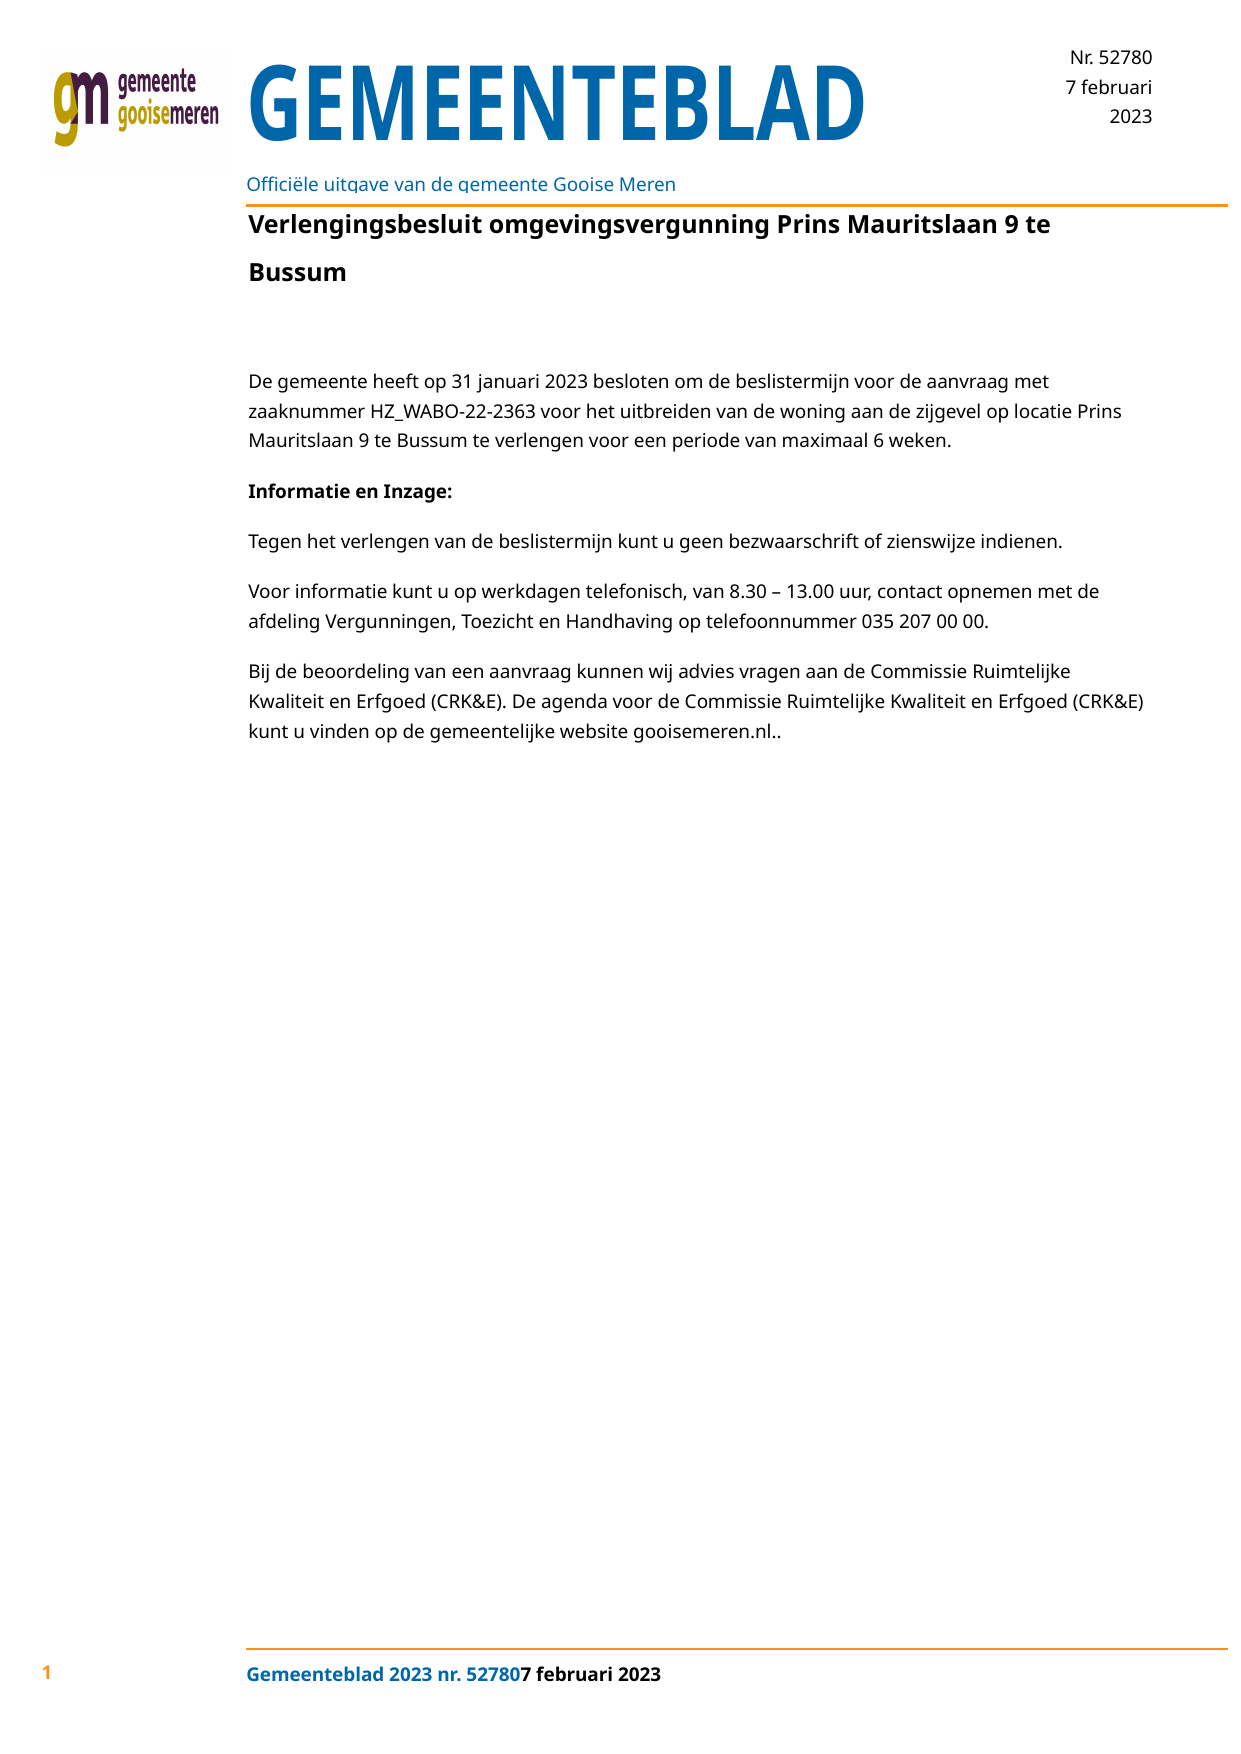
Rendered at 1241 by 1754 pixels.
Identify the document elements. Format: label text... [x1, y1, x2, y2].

text Informatie en Inzage: [248, 478, 1152, 504]
picture [41, 47, 231, 172]
text Voor informatie kunt u op werkdagen telefonisch, van 8.30 – 13.00 uur, contact opnemen met de afdeling Vergunningen, Toezicht en Handhaving op telefoonnummer 035 207 00 00. [248, 579, 1152, 634]
text Bij de beoordeling van een aanvraag kunnen wij advies vragen aan de Commissie Ruimtelijke Kwaliteit en Erfgoed (CRK&E). De agenda voor de Commissie Ruimtelijke Kwaliteit en Erfgoed (CRK&E) kunt u vinden op de gemeentelijke website gooisemeren.nl.. [248, 659, 1152, 744]
text De gemeente heeft op 31 januari 2023 besloten om de beslistermijn voor de aanvraag met zaaknummer HZ_WABO-22-2363 voor het uitbreiden van de woning aan de zijgevel op locatie Prins Mauritslaan 9 te Bussum te verlengen voor een periode van maximaal 6 weken. [248, 368, 1152, 453]
text Verlengingsbesluit omgevingsvergunning Prins Mauritslaan 9 te Bussum [248, 207, 1152, 288]
text Tegen het verlengen van de beslistermijn kunt u geen bezwaarschrift of zienswijze indienen. [248, 528, 1152, 554]
